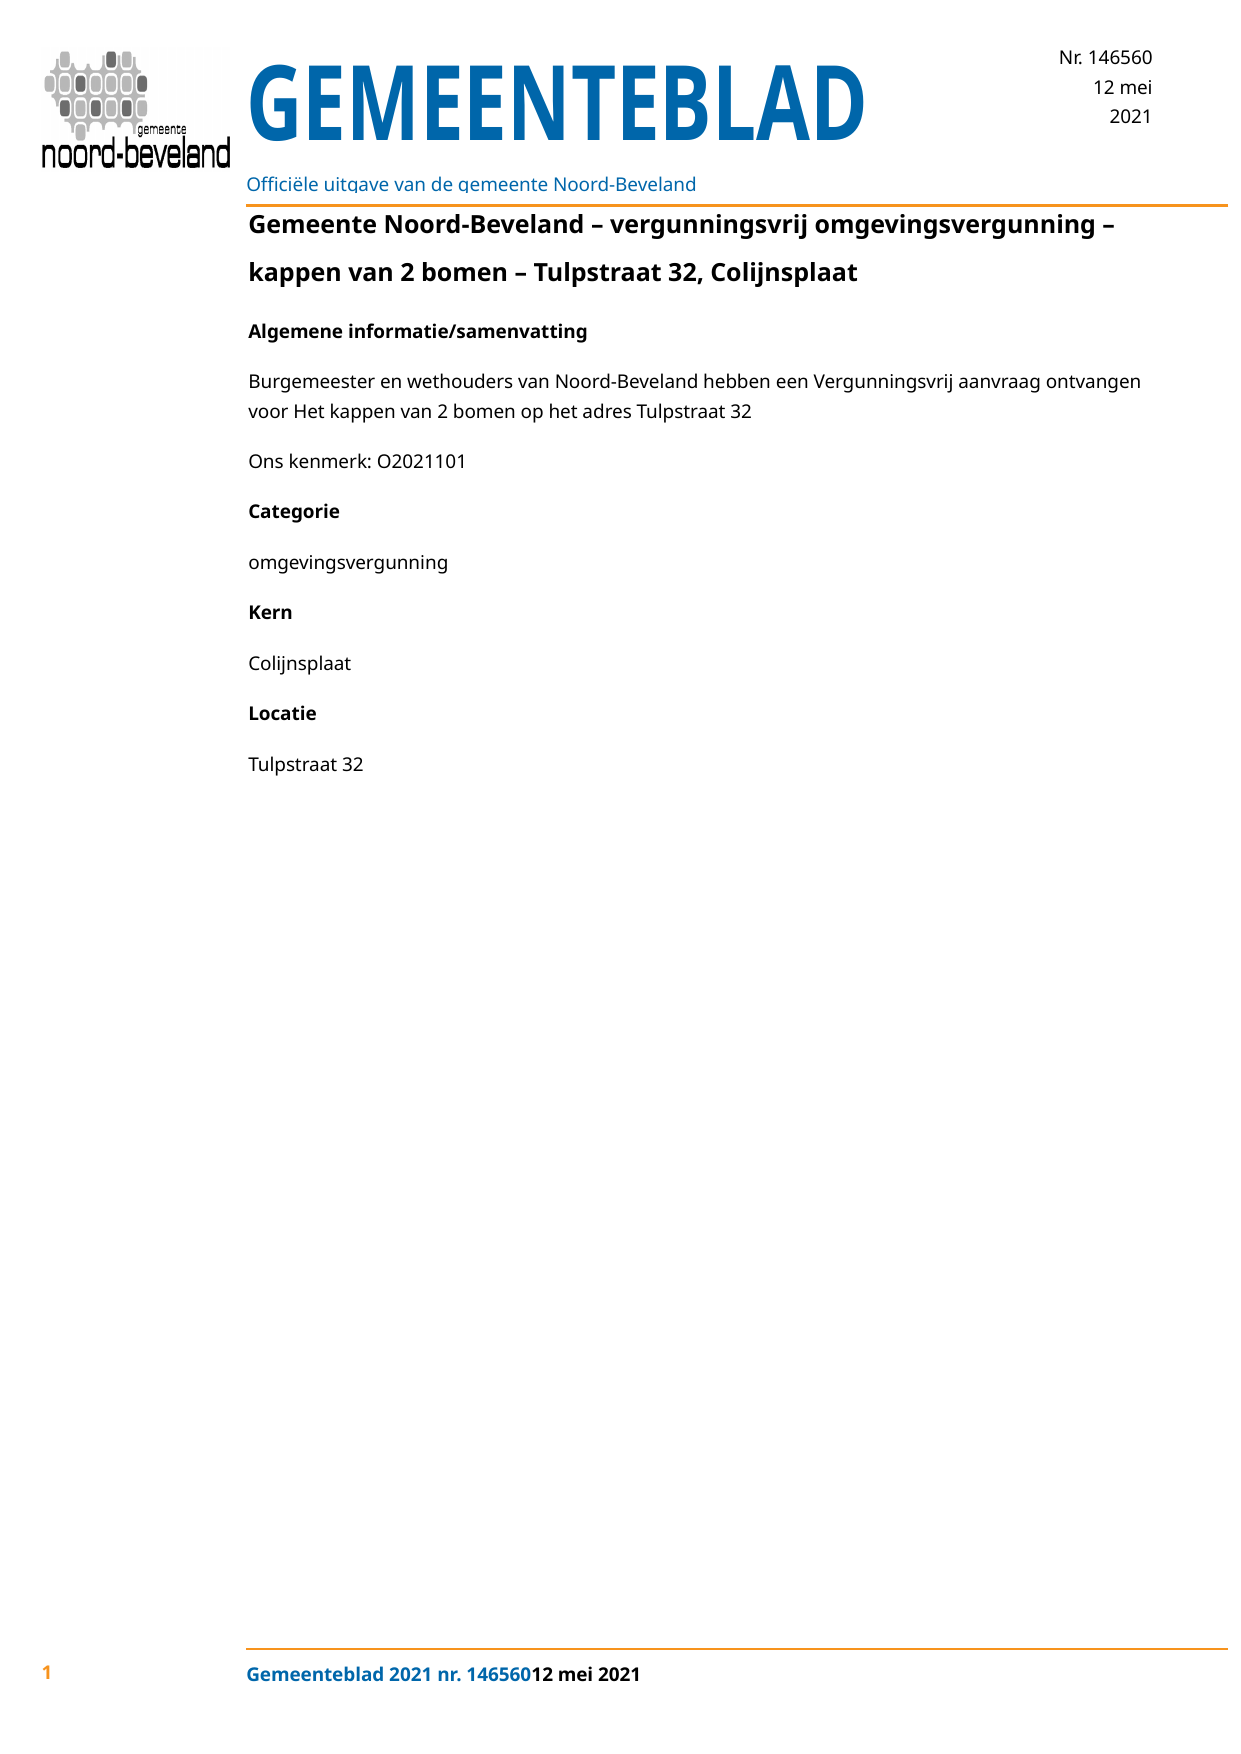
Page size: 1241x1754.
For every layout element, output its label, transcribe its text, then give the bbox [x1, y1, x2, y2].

text Burgemeester en wethouders van Noord-Beveland hebben een Vergunningsvrij aanvraag ontvangen voor Het kappen van 2 bomen op het adres Tulpstraat 32 [248, 368, 1152, 424]
text omgevingsvergunning [248, 549, 1152, 575]
text Algemene informatie/samenvatting [248, 318, 1152, 344]
text Ons kenmerk: O2021101 [248, 448, 1152, 474]
text Kern [248, 599, 1152, 625]
text Locatie [248, 700, 1152, 726]
text Colijnsplaat [248, 650, 1152, 676]
picture [41, 47, 231, 172]
text Categorie [248, 499, 1152, 524]
text Gemeente Noord-Beveland – vergunningsvrij omgevingsvergunning – kappen van 2 bomen – Tulpstraat 32, Colijnsplaat [248, 207, 1152, 288]
text Tulpstraat 32 [248, 751, 1152, 777]
